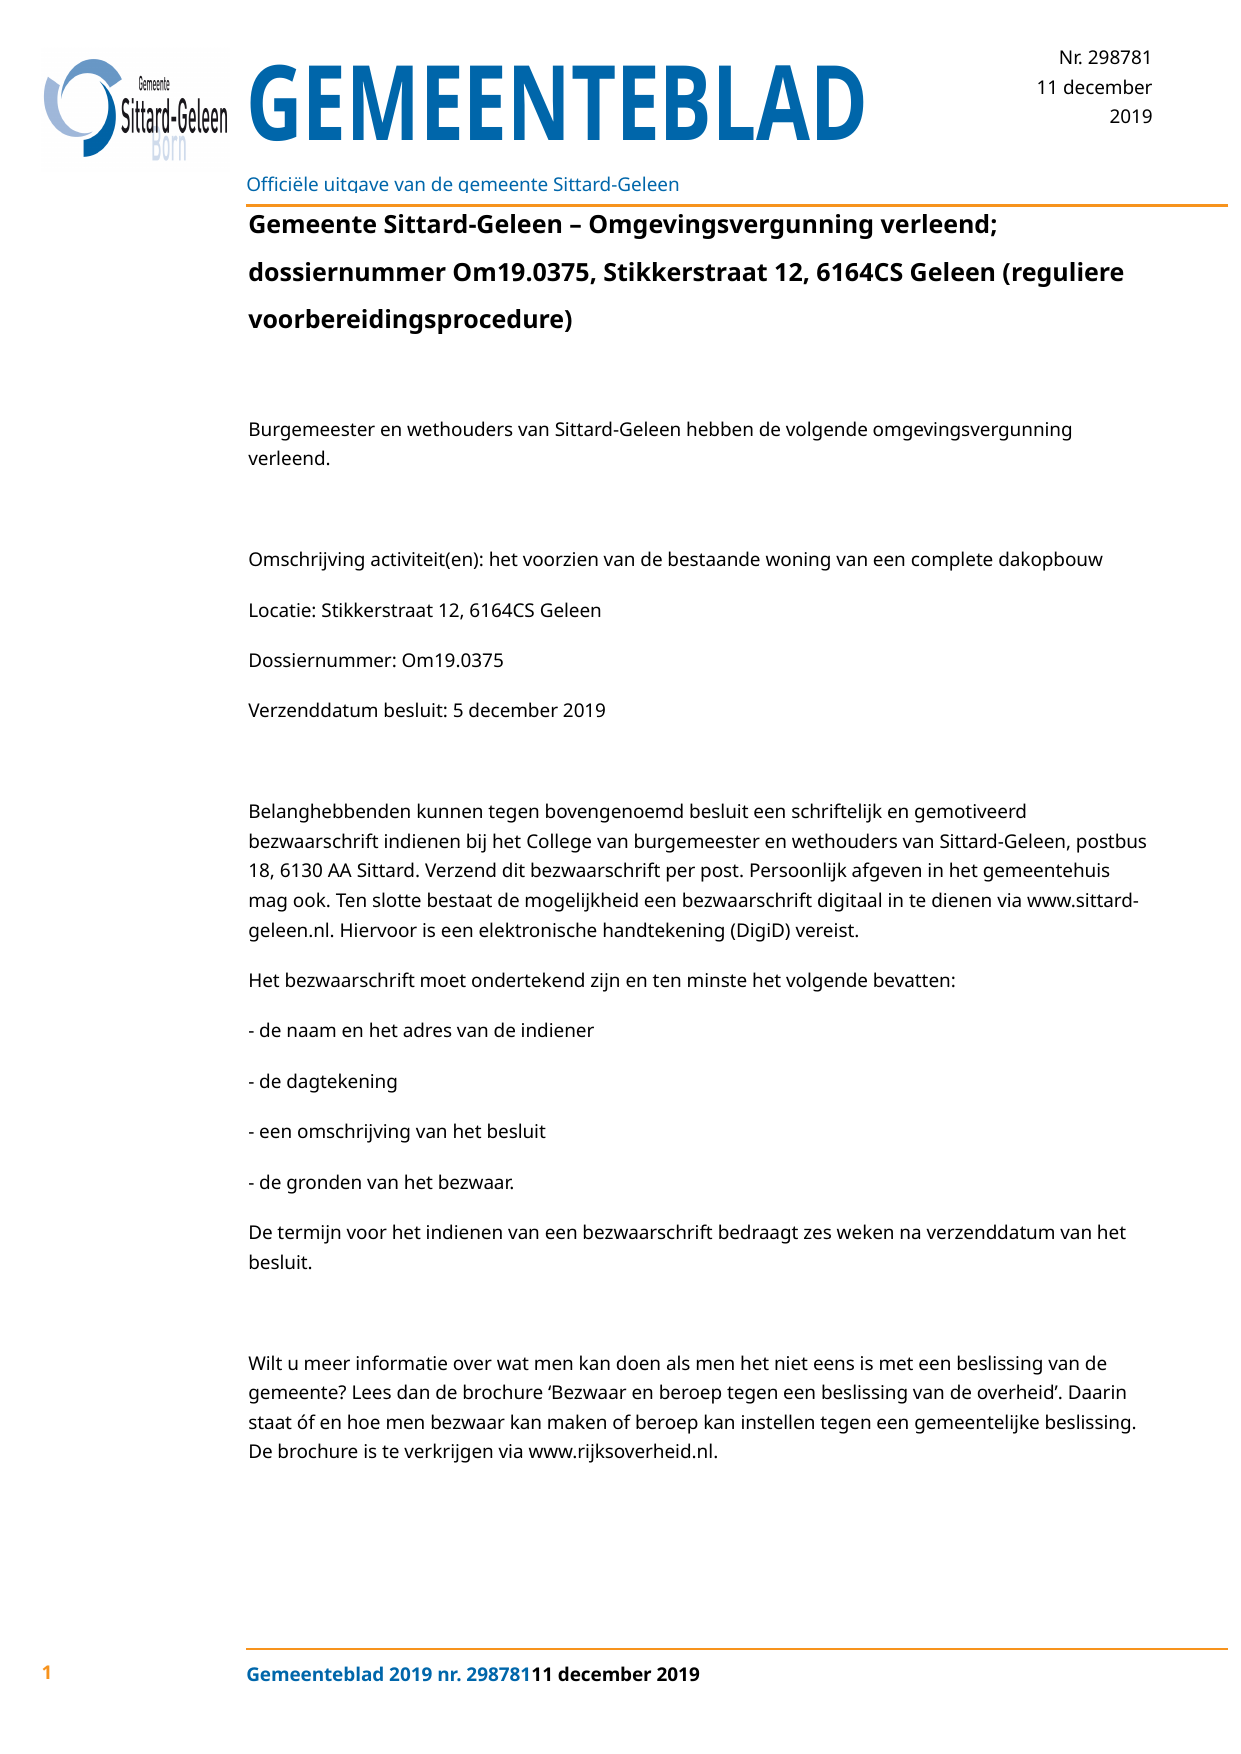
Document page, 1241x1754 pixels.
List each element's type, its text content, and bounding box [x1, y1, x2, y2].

text Burgemeester en wethouders van Sittard-Geleen hebben de volgende omgevingsvergunning verleend. [248, 416, 1152, 471]
text Het bezwaarschrift moet ondertekend zijn en ten minste het volgende bevatten: [248, 967, 1152, 993]
text Dossiernummer: Om19.0375 [248, 647, 1152, 673]
picture [41, 47, 231, 172]
text Belanghebbenden kunnen tegen bovengenoemd besluit een schriftelijk en gemotiveerd bezwaarschrift indienen bij het College van burgemeester en wethouders van Sittard-Geleen, postbus 18, 6130 AA Sittard. Verzend dit bezwaarschrift per post. Persoonlijk afgeven in het gemeentehuis mag ook. Ten slotte bestaat de mogelijkheid een bezwaarschrift digitaal in te dienen via www.sittard-geleen.nl. Hiervoor is een elektronische handtekening (DigiD) vereist. [248, 798, 1152, 942]
text Verzenddatum besluit: 5 december 2019 [248, 698, 1152, 723]
text De termijn voor het indienen van een bezwaarschrift bedraagt zes weken na verzenddatum van het besluit. [248, 1219, 1152, 1274]
text Omschrijving activiteit(en): het voorzien van de bestaande woning van een complete dakopbouw [248, 546, 1152, 572]
text - een omschrijving van het besluit [248, 1118, 1152, 1144]
text - de dagtekening [248, 1068, 1152, 1094]
text Gemeente Sittard-Geleen – Omgevingsvergunning verleend; dossiernummer Om19.0375, Stikkerstraat 12, 6164CS Geleen (reguliere voorbereidingsprocedure) [248, 207, 1152, 336]
text Locatie: Stikkerstraat 12, 6164CS Geleen [248, 597, 1152, 622]
text - de gronden van het bezwaar. [248, 1169, 1152, 1194]
text Wilt u meer informatie over wat men kan doen als men het niet eens is met een beslissing van de gemeente? Lees dan de brochure ‘Bezwaar en beroep tegen een beslissing van de overheid’. Daarin staat óf en hoe men bezwaar kan maken of beroep kan instellen tegen een gemeentelijke beslissing. De brochure is te verkrijgen via www.rijksoverheid.nl. [248, 1350, 1152, 1464]
text - de naam en het adres van de indiener [248, 1018, 1152, 1043]
